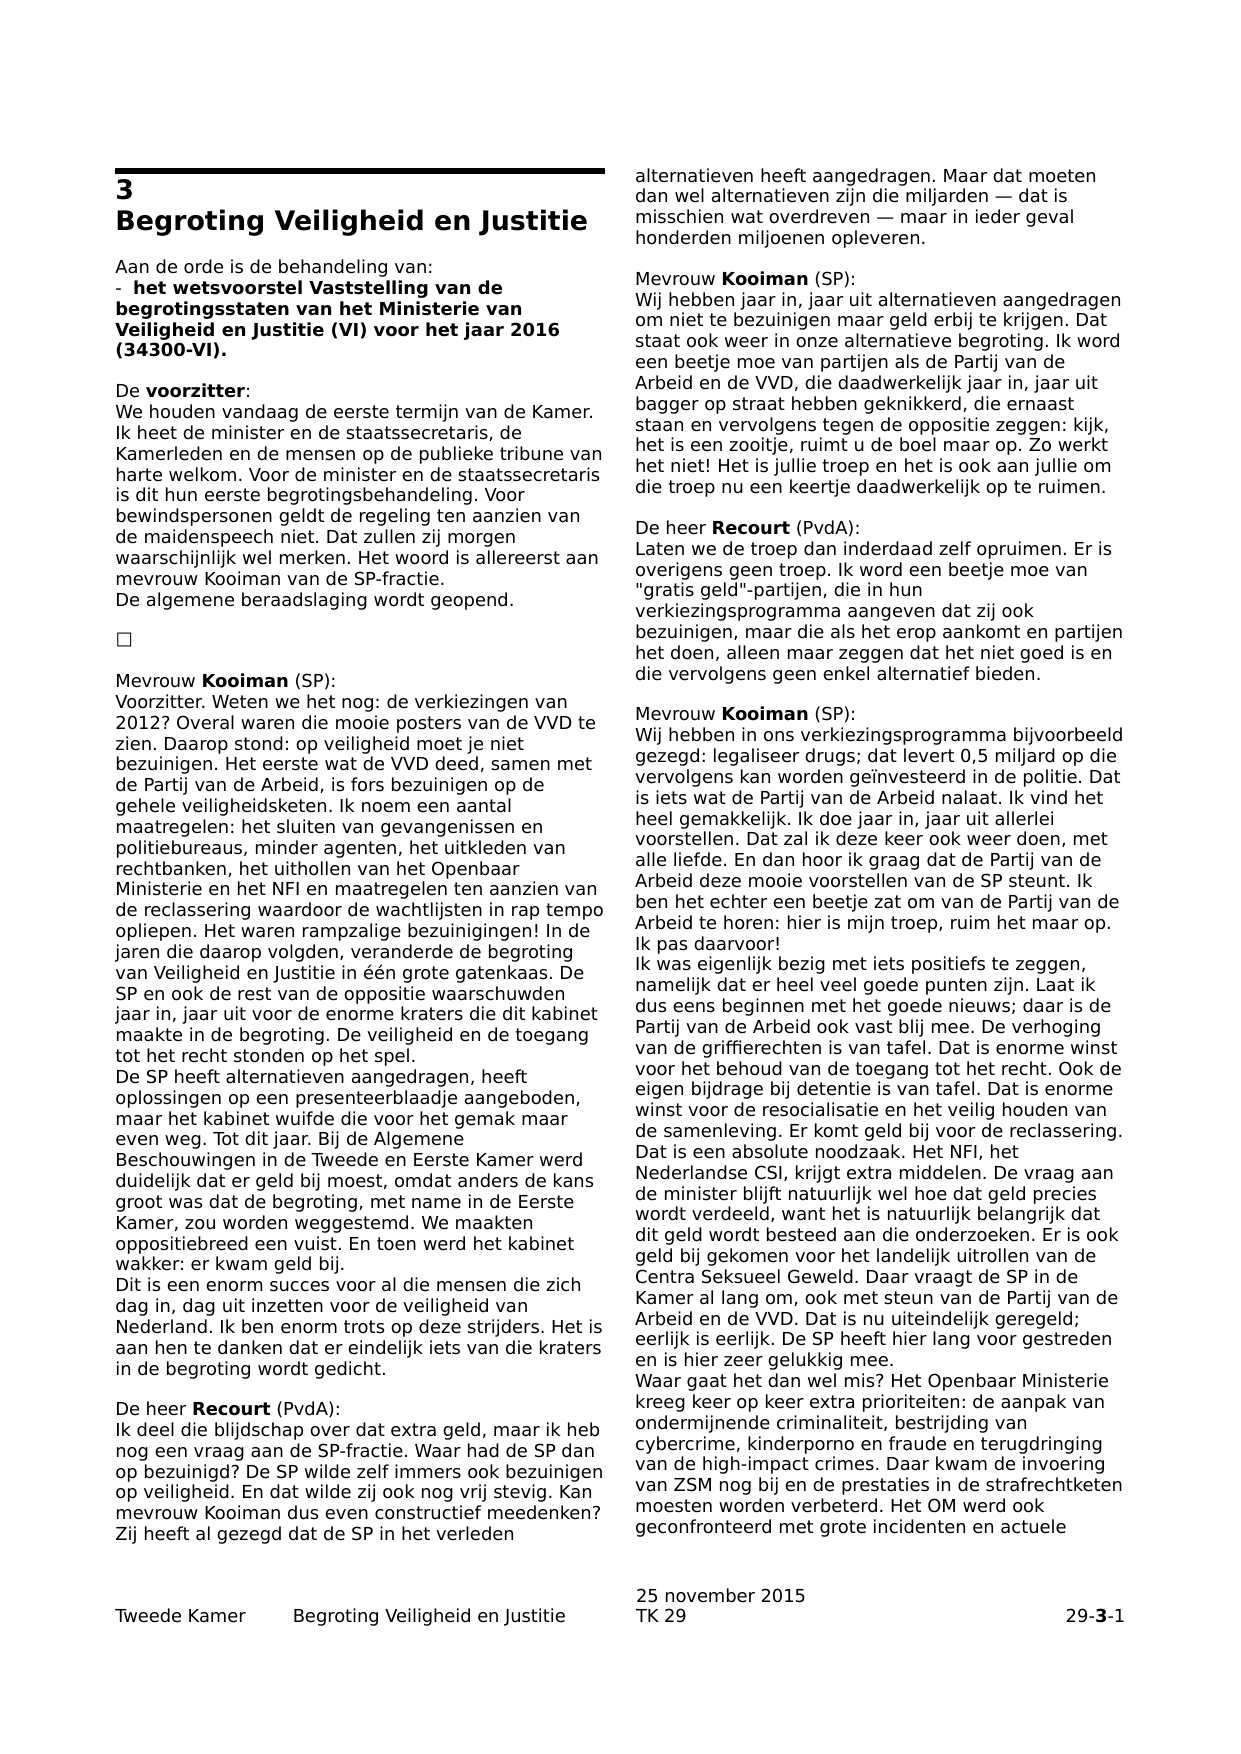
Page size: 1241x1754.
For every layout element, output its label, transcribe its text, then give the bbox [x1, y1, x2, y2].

text Wij hebben jaar in, jaar uit alternatieven aangedragen om niet te bezuinigen maar geld erbij te krijgen. Dat staat ook weer in onze alternatieve begroting. Ik word een beetje moe van partijen als de Partij van de Arbeid en de VVD, die daadwerkelijk jaar in, jaar uit bagger op straat hebben geknikkerd, die ernaast staan en vervolgens tegen de oppositie zeggen: kijk, het is een zooitje, ruimt u de boel maar op. Zo werkt het niet! Het is jullie troep en het is ook aan jullie om die troep nu een keertje daadwerkelijk op te ruimen. [635, 289, 1125, 498]
text De heer Recourt (PvdA): [115, 1399, 605, 1420]
text Ik deel die blijdschap over dat extra geld, maar ik heb nog een vraag aan de SP-fractie. Waar had de SP dan op bezuinigd? De SP wilde zelf immers ook bezuinigen op veiligheid. En dat wilde zij ook nog vrij stevig. Kan mevrouw Kooiman dus even constructief meedenken? Zij heeft al gezegd dat de SP in het verleden [115, 1420, 605, 1545]
list het wetsvoorstel Vaststelling van de begrotingsstaten van het Ministerie van Veiligheid en Justitie (VI) voor het jaar 2016 (34300-VI). [115, 278, 605, 361]
text Mevrouw Kooiman (SP): [635, 704, 1125, 725]
text Mevrouw Kooiman (SP): [635, 269, 1125, 289]
text We houden vandaag de eerste termijn van de Kamer. Ik heet de minister en de staatssecretaris, de Kamerleden en de mensen op de publieke tribune van harte welkom. Voor de minister en de staatssecretaris is dit hun eerste begrotingsbehandeling. Voor bewindspersonen geldt de regeling ten aanzien van de maidenspeech niet. Dat zullen zij morgen waarschijnlijk wel merken. Het woord is allereerst aan mevrouw Kooiman van de SP-fractie. [115, 402, 605, 589]
text ⬜ [115, 630, 605, 651]
text De SP heeft alternatieven aangedragen, heeft oplossingen op een presenteerblaadje aangeboden, maar het kabinet wuifde die voor het gemak maar even weg. Tot dit jaar. Bij de Algemene Beschouwingen in de Tweede en Eerste Kamer werd duidelijk dat er geld bij moest, omdat anders de kans groot was dat de begroting, met name in de Eerste Kamer, zou worden weggestemd. We maakten oppositiebreed een vuist. En toen werd het kabinet wakker: er kwam geld bij. [115, 1067, 605, 1275]
text Waar gaat het dan wel mis? Het Openbaar Ministerie kreeg keer op keer extra prioriteiten: de aanpak van ondermijnende criminaliteit, bestrijding van cybercrime, kinderporno en fraude en terugdringing van de high-impact crimes. Daar kwam de invoering van ZSM nog bij en de prestaties in de strafrechtketen moesten worden verbeterd. Het OM werd ook geconfronteerd met grote incidenten en actuele [635, 1371, 1125, 1537]
text De voorzitter: [115, 381, 605, 402]
text Wij hebben in ons verkiezingsprogramma bijvoorbeeld gezegd: legaliseer drugs; dat levert 0,5 miljard op die vervolgens kan worden geïnvesteerd in de politie. Dat is iets wat de Partij van de Arbeid nalaat. Ik vind het heel gemakkelijk. Ik doe jaar in, jaar uit allerlei voorstellen. Dat zal ik deze keer ook weer doen, met alle liefde. En dan hoor ik graag dat de Partij van de Arbeid deze mooie voorstellen van de SP steunt. Ik ben het echter een beetje zat om van de Partij van de Arbeid te horen: hier is mijn troep, ruim het maar op. Ik pas daarvoor! [635, 725, 1125, 954]
text De algemene beraadslaging wordt geopend. [115, 589, 605, 610]
text Dit is een enorm succes voor al die mensen die zich dag in, dag uit inzetten voor de veiligheid van Nederland. Ik ben enorm trots op deze strijders. Het is aan hen te danken dat er eindelijk iets van die kraters in de begroting wordt gedicht. [115, 1275, 605, 1379]
text Ik was eigenlijk bezig met iets positiefs te zeggen, namelijk dat er heel veel goede punten zijn. Laat ik dus eens beginnen met het goede nieuws; daar is de Partij van de Arbeid ook vast blij mee. De verhoging van de griffierechten is van tafel. Dat is enorme winst voor het behoud van de toegang tot het recht. Ook de eigen bijdrage bij detentie is van tafel. Dat is enorme winst voor de resocialisatie en het veilig houden van de samenleving. Er komt geld bij voor de reclassering. Dat is een absolute noodzaak. Het NFI, het Nederlandse CSI, krijgt extra middelen. De vraag aan de minister blijft natuurlijk wel hoe dat geld precies wordt verdeeld, want het is natuurlijk belangrijk dat dit geld wordt besteed aan die onderzoeken. Er is ook geld bij gekomen voor het landelijk uitrollen van de Centra Seksueel Geweld. Daar vraagt de SP in de Kamer al lang om, ook met steun van de Partij van de Arbeid en de VVD. Dat is nu uiteindelijk geregeld; eerlijk is eerlijk. De SP heeft hier lang voor gestreden en is hier zeer gelukkig mee. [635, 954, 1125, 1371]
text Laten we de troep dan inderdaad zelf opruimen. Er is overigens geen troep. Ik word een beetje moe van "gratis geld"-partijen, die in hun verkiezingsprogramma aangeven dat zij ook bezuinigen, maar die als het erop aankomt en partijen het doen, alleen maar zeggen dat het niet goed is en die vervolgens geen enkel alternatief bieden. [635, 538, 1125, 684]
text Voorzitter. Weten we het nog: de verkiezingen van 2012? Overal waren die mooie posters van de VVD te zien. Daarop stond: op veiligheid moet je niet bezuinigen. Het eerste wat de VVD deed, samen met de Partij van de Arbeid, is fors bezuinigen op de gehele veiligheidsketen. Ik noem een aantal maatregelen: het sluiten van gevangenissen en politiebureaus, minder agenten, het uitkleden van rechtbanken, het uithollen van het Openbaar Ministerie en het NFI en maatregelen ten aanzien van de reclassering waardoor de wachtlijsten in rap tempo opliepen. Het waren rampzalige bezuinigingen! In de jaren die daarop volgden, veranderde de begroting van Veiligheid en Justitie in één grote gatenkaas. De SP en ook de rest van de oppositie waarschuwden jaar in, jaar uit voor de enorme kraters die dit kabinet maakte in de begroting. De veiligheid en de toegang tot het recht stonden op het spel. [115, 692, 605, 1067]
text alternatieven heeft aangedragen. Maar dat moeten dan wel alternatieven zijn die miljarden — dat is misschien wat overdreven — maar in ieder geval honderden miljoenen opleveren. [635, 165, 1125, 249]
text Aan de orde is de behandeling van: [115, 257, 605, 278]
text De heer Recourt (PvdA): [635, 518, 1125, 538]
text Mevrouw Kooiman (SP): [115, 671, 605, 692]
title 3 Begroting Veiligheid en Justitie [115, 174, 605, 237]
